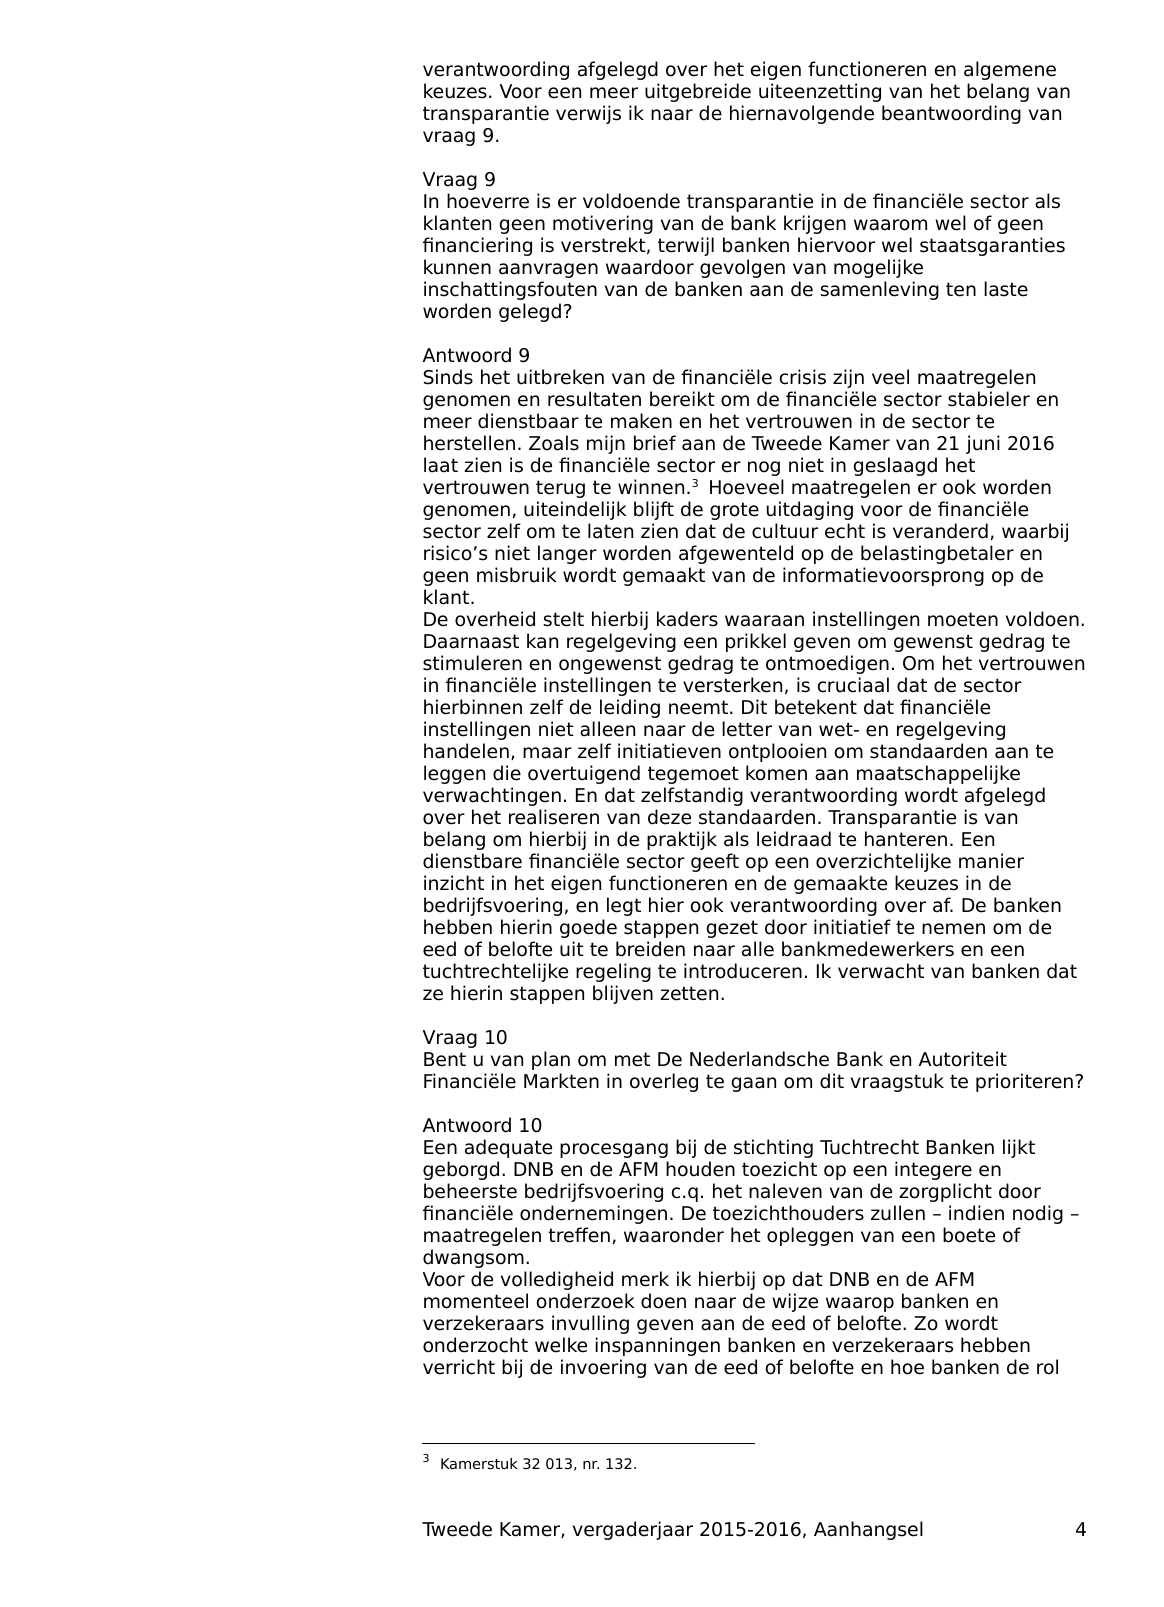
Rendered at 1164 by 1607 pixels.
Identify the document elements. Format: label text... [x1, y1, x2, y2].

text Kamerstuk 32 013, nr. 132. [422, 1452, 1087, 1474]
text De overheid stelt hierbij kaders waaraan instellingen moeten voldoen. Daarnaast kan regelgeving een prikkel geven om gewenst gedrag te stimuleren en ongewenst gedrag te ontmoedigen. Om het vertrouwen in financiële instellingen te versterken, is cruciaal dat de sector hierbinnen zelf de leiding neemt. Dit betekent dat financiële instellingen niet alleen naar de letter van wet- en regelgeving handelen, maar zelf initiatieven ontplooien om standaarden aan te leggen die overtuigend tegemoet komen aan maatschappelijke verwachtingen. En dat zelfstandig verantwoording wordt afgelegd over het realiseren van deze standaarden. Transparantie is van belang om hierbij in de praktijk als leidraad te hanteren. Een dienstbare financiële sector geeft op een overzichtelijke manier inzicht in het eigen functioneren en de gemaakte keuzes in de bedrijfsvoering, en legt hier ook verantwoording over af. De banken hebben hierin goede stappen gezet door initiatief te nemen om de eed of belofte uit te breiden naar alle bankmedewerkers en een tuchtrechtelijke regeling te introduceren. Ik verwacht van banken dat ze hierin stappen blijven zetten. [422, 609, 1087, 1004]
text Sinds het uitbreken van de financiële crisis zijn veel maatregelen genomen en resultaten bereikt om de financiële sector stabieler en meer dienstbaar te maken en het vertrouwen in de sector te herstellen. Zoals mijn brief aan de Tweede Kamer van 21 juni 2016 laat zien is de financiële sector er nog niet in geslaagd het vertrouwen terug te winnen. Hoeveel maatregelen er ook worden genomen, uiteindelijk blijft de grote uitdaging voor de financiële sector zelf om te laten zien dat de cultuur echt is veranderd, waarbij risico’s niet langer worden afgewenteld op de belastingbetaler en geen misbruik wordt gemaakt van de informatievoorsprong op de klant. [422, 367, 1087, 609]
text Een adequate procesgang bij de stichting Tuchtrecht Banken lijkt geborgd. DNB en de AFM houden toezicht op een integere en beheerste bedrijfsvoering c.q. het naleven van de zorgplicht door financiële ondernemingen. De toezichthouders zullen – indien nodig – maatregelen treffen, waaronder het opleggen van een boete of dwangsom. [422, 1137, 1087, 1269]
text verantwoording afgelegd over het eigen functioneren en algemene keuzes. Voor een meer uitgebreide uiteenzetting van het belang van transparantie verwijs ik naar de hiernavolgende beantwoording van vraag 9. [422, 59, 1087, 147]
text Antwoord 9 [422, 345, 1087, 367]
text Bent u van plan om met De Nederlandsche Bank en Autoriteit Financiële Markten in overleg te gaan om dit vraagstuk te prioriteren? [422, 1049, 1087, 1093]
text Vraag 9 [422, 169, 1087, 191]
text Antwoord 10 [422, 1115, 1087, 1137]
text Vraag 10 [422, 1027, 1087, 1049]
text Voor de volledigheid merk ik hierbij op dat DNB en de AFM momenteel onderzoek doen naar de wijze waarop banken en verzekeraars invulling geven aan de eed of belofte. Zo wordt onderzocht welke inspanningen banken en verzekeraars hebben verricht bij de invoering van de eed of belofte en hoe banken de rol [422, 1269, 1087, 1379]
text In hoeverre is er voldoende transparantie in de financiële sector als klanten geen motivering van de bank krijgen waarom wel of geen financiering is verstrekt, terwijl banken hiervoor wel staatsgaranties kunnen aanvragen waardoor gevolgen van mogelijke inschattingsfouten van de banken aan de samenleving ten laste worden gelegd? [422, 191, 1087, 323]
